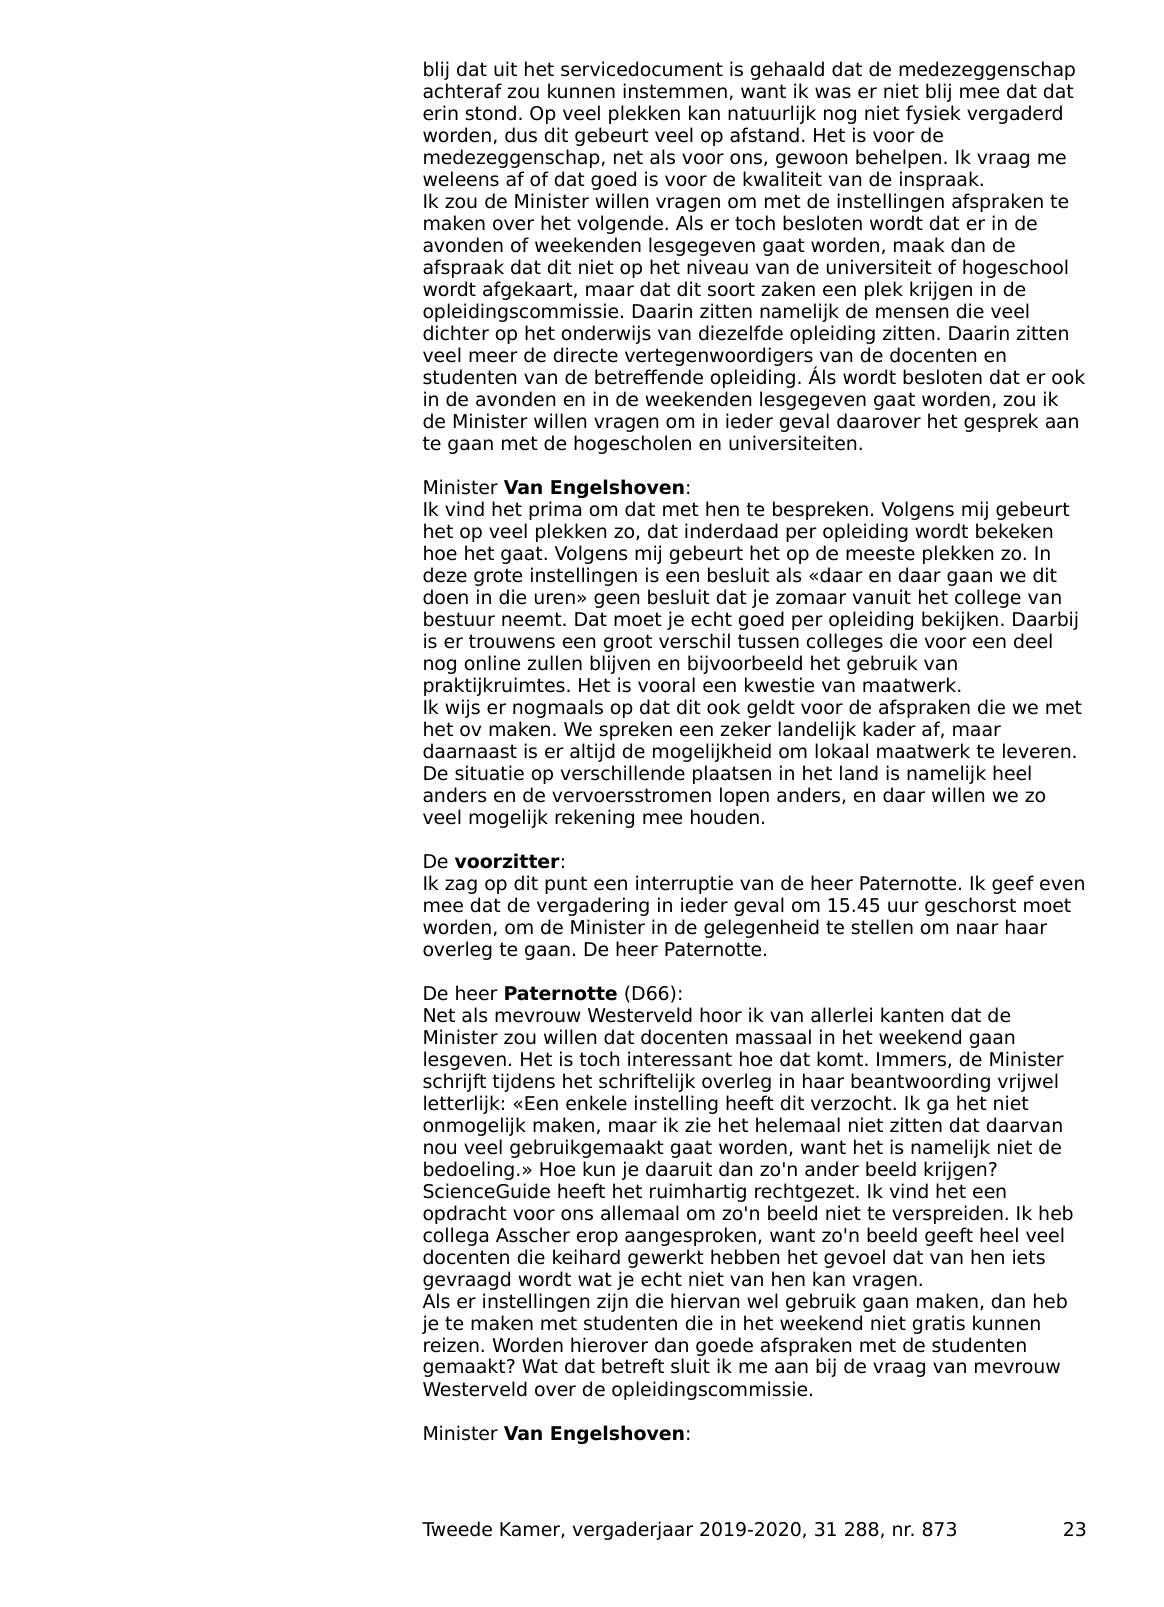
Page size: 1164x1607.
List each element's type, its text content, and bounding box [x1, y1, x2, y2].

text Minister Van Engelshoven: [422, 477, 1087, 499]
text Ik zag op dit punt een interruptie van de heer Paternotte. Ik geef even mee dat de vergadering in ieder geval om 15.45 uur geschorst moet worden, om de Minister in de gelegenheid te stellen om naar haar overleg te gaan. De heer Paternotte. [422, 873, 1087, 961]
text Ik vind het prima om dat met hen te bespreken. Volgens mij gebeurt het op veel plekken zo, dat inderdaad per opleiding wordt bekeken hoe het gaat. Volgens mij gebeurt het op de meeste plekken zo. In deze grote instellingen is een besluit als «daar en daar gaan we dit doen in die uren» geen besluit dat je zomaar vanuit het college van bestuur neemt. Dat moet je echt goed per opleiding bekijken. Daarbij is er trouwens een groot verschil tussen colleges die voor een deel nog online zullen blijven en bijvoorbeeld het gebruik van praktijkruimtes. Het is vooral een kwestie van maatwerk. [422, 499, 1087, 697]
text Net als mevrouw Westerveld hoor ik van allerlei kanten dat de Minister zou willen dat docenten massaal in het weekend gaan lesgeven. Het is toch interessant hoe dat komt. Immers, de Minister schrijft tijdens het schriftelijk overleg in haar beantwoording vrijwel letterlijk: «Een enkele instelling heeft dit verzocht. Ik ga het niet onmogelijk maken, maar ik zie het helemaal niet zitten dat daarvan nou veel gebruikgemaakt gaat worden, want het is namelijk niet de bedoeling.» Hoe kun je daaruit dan zo'n ander beeld krijgen? ScienceGuide heeft het ruimhartig rechtgezet. Ik vind het een opdracht voor ons allemaal om zo'n beeld niet te verspreiden. Ik heb collega Asscher erop aangesproken, want zo'n beeld geeft heel veel docenten die keihard gewerkt hebben het gevoel dat van hen iets gevraagd wordt wat je echt niet van hen kan vragen. [422, 1005, 1087, 1291]
text Ik wijs er nogmaals op dat dit ook geldt voor de afspraken die we met het ov maken. We spreken een zeker landelijk kader af, maar daarnaast is er altijd de mogelijkheid om lokaal maatwerk te leveren. De situatie op verschillende plaatsen in het land is namelijk heel anders en de vervoersstromen lopen anders, en daar willen we zo veel mogelijk rekening mee houden. [422, 697, 1087, 828]
text De heer Paternotte (D66): [422, 983, 1087, 1005]
text blij dat uit het servicedocument is gehaald dat de medezeggenschap achteraf zou kunnen instemmen, want ik was er niet blij mee dat dat erin stond. Op veel plekken kan natuurlijk nog niet fysiek vergaderd worden, dus dit gebeurt veel op afstand. Het is voor de medezeggenschap, net als voor ons, gewoon behelpen. Ik vraag me weleens af of dat goed is voor de kwaliteit van de inspraak. [422, 59, 1087, 191]
text De voorzitter: [422, 851, 1087, 873]
text Ik zou de Minister willen vragen om met de instellingen afspraken te maken over het volgende. Als er toch besloten wordt dat er in de avonden of weekenden lesgegeven gaat worden, maak dan de afspraak dat dit niet op het niveau van de universiteit of hogeschool wordt afgekaart, maar dat dit soort zaken een plek krijgen in de opleidingscommissie. Daarin zitten namelijk de mensen die veel dichter op het onderwijs van diezelfde opleiding zitten. Daarin zitten veel meer de directe vertegenwoordigers van de docenten en studenten van de betreffende opleiding. Áls wordt besloten dat er ook in de avonden en in de weekenden lesgegeven gaat worden, zou ik de Minister willen vragen om in ieder geval daarover het gesprek aan te gaan met de hogescholen en universiteiten. [422, 191, 1087, 455]
text Als er instellingen zijn die hiervan wel gebruik gaan maken, dan heb je te maken met studenten die in het weekend niet gratis kunnen reizen. Worden hierover dan goede afspraken met de studenten gemaakt? Wat dat betreft sluit ik me aan bij de vraag van mevrouw Westerveld over de opleidingscommissie. [422, 1291, 1087, 1400]
text Minister Van Engelshoven: [422, 1423, 1087, 1444]
